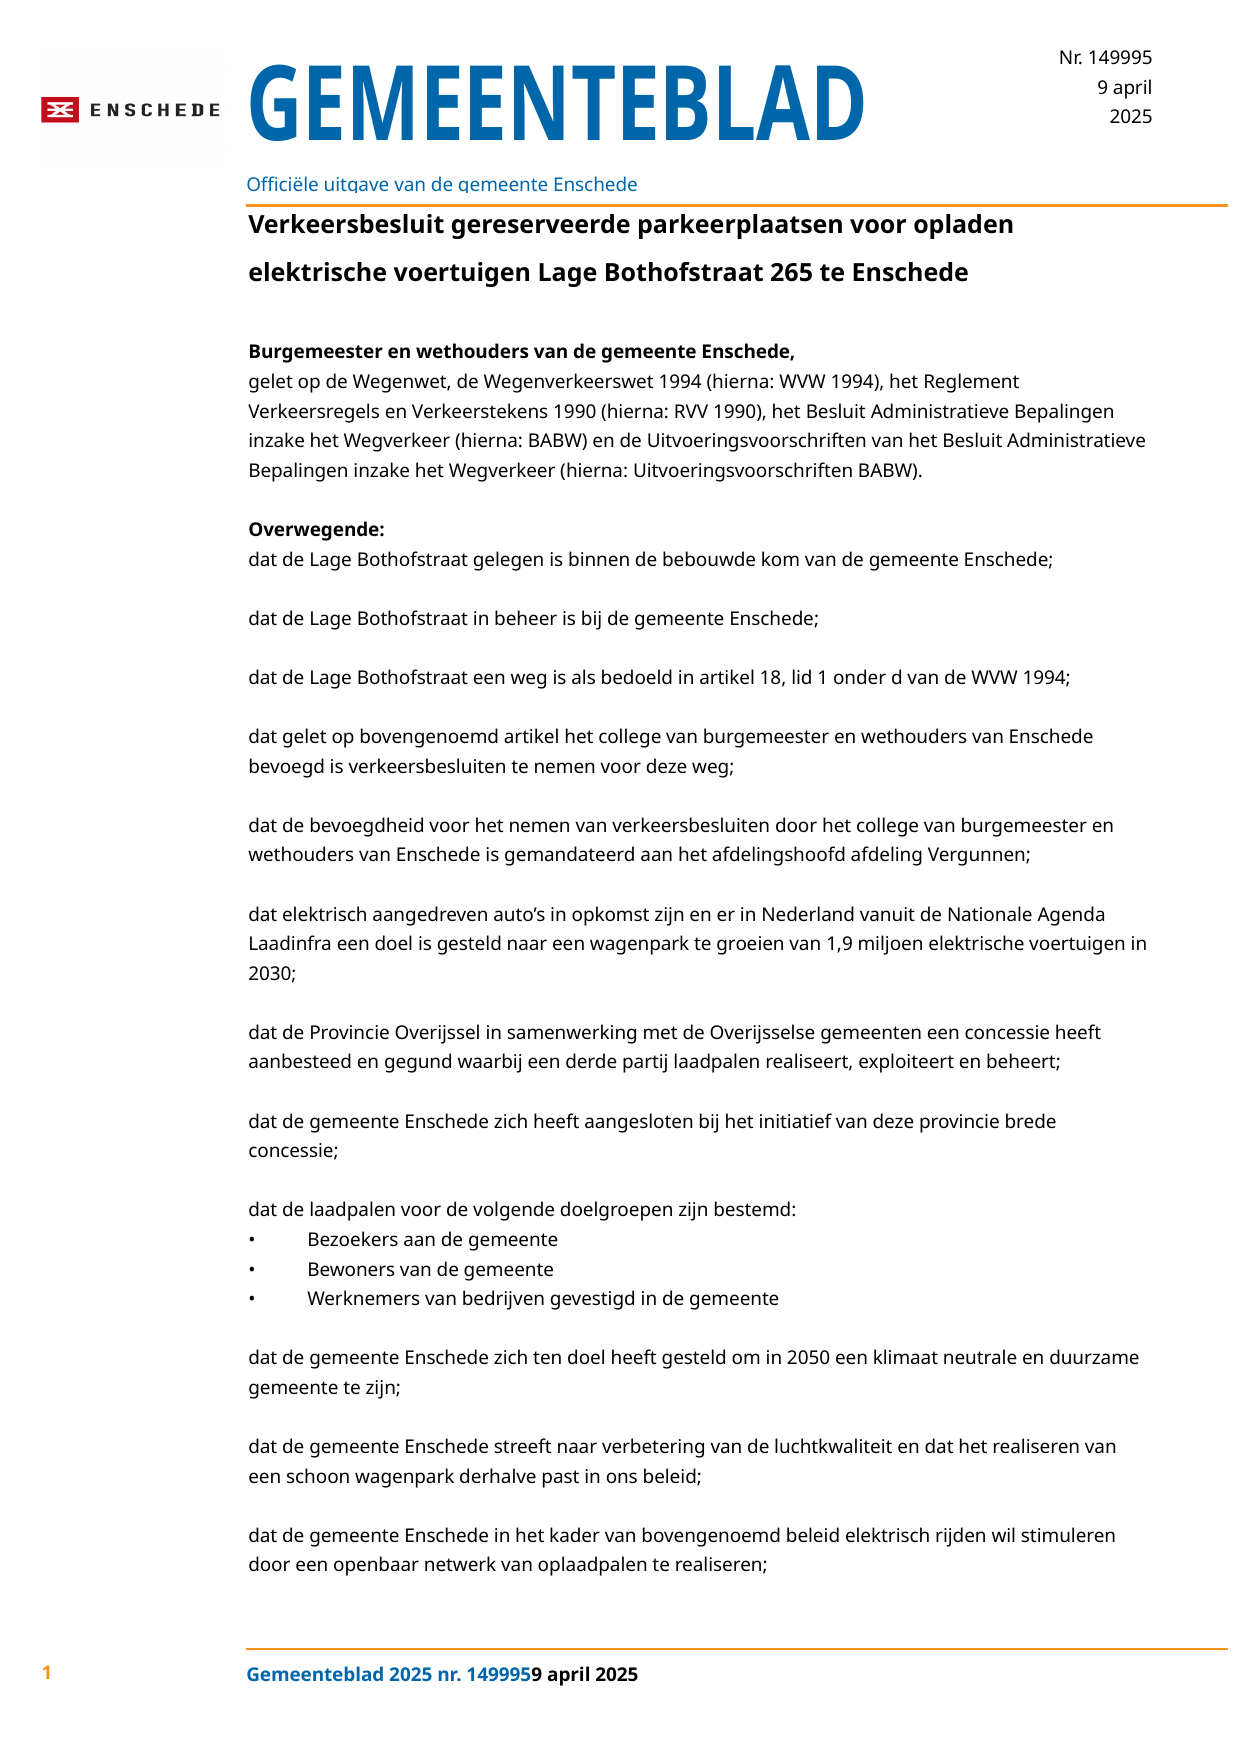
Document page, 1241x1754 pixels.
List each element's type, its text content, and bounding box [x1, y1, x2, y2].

text dat de gemeente Enschede in het kader van bovengenoemd beleid elektrisch rijden wil stimuleren door een openbaar netwerk van oplaadpalen te realiseren; [248, 1522, 1152, 1577]
list Werknemers van bedrijven gevestigd in de gemeente [248, 1285, 1152, 1311]
text dat de Provincie Overijssel in samenwerking met de Overijsselse gemeenten een concessie heeft aanbesteed en gegund waarbij een derde partij laadpalen realiseert, exploiteert en beheert; [248, 1019, 1152, 1074]
text dat de Lage Bothofstraat een weg is als bedoeld in artikel 18, lid 1 onder d van de WVW 1994; [248, 664, 1152, 690]
list Bezoekers aan de gemeente [248, 1226, 1152, 1252]
text Overwegende: [248, 516, 1152, 542]
text Verkeersbesluit gereserveerde parkeerplaatsen voor opladen elektrische voertuigen Lage Bothofstraat 265 te Enschede [248, 207, 1152, 288]
text dat de laadpalen voor de volgende doelgroepen zijn bestemd: [248, 1197, 1152, 1222]
text dat de gemeente Enschede zich heeft aangesloten bij het initiatief van deze provincie brede concessie; [248, 1108, 1152, 1163]
list Bewoners van de gemeente [248, 1256, 1152, 1281]
text dat de gemeente Enschede streeft naar verbetering van de luchtkwaliteit en dat het realiseren van een schoon wagenpark derhalve past in ons beleid; [248, 1433, 1152, 1488]
picture [41, 47, 231, 172]
text gelet op de Wegenwet, de Wegenverkeerswet 1994 (hierna: WVW 1994), het Reglement Verkeersregels en Verkeerstekens 1990 (hierna: RVV 1990), het Besluit Administratieve Bepalingen inzake het Wegverkeer (hierna: BABW) en de Uitvoeringsvoorschriften van het Besluit Administratieve Bepalingen inzake het Wegverkeer (hierna: Uitvoeringsvoorschriften BABW). [248, 368, 1152, 483]
text Burgemeester en wethouders van de gemeente Enschede, [248, 339, 1152, 364]
text dat de gemeente Enschede zich ten doel heeft gesteld om in 2050 een klimaat neutrale en duurzame gemeente te zijn; [248, 1344, 1152, 1400]
text dat elektrisch aangedreven auto’s in opkomst zijn en er in Nederland vanuit de Nationale Agenda Laadinfra een doel is gesteld naar een wagenpark te groeien van 1,9 miljoen elektrische voertuigen in 2030; [248, 901, 1152, 986]
text dat de bevoegdheid voor het nemen van verkeersbesluiten door het college van burgemeester en wethouders van Enschede is gemandateerd aan het afdelingshoofd afdeling Vergunnen; [248, 812, 1152, 867]
text dat de Lage Bothofstraat in beheer is bij de gemeente Enschede; [248, 605, 1152, 631]
text dat de Lage Bothofstraat gelegen is binnen de bebouwde kom van de gemeente Enschede; [248, 546, 1152, 571]
text dat gelet op bovengenoemd artikel het college van burgemeester en wethouders van Enschede bevoegd is verkeersbesluiten te nemen voor deze weg; [248, 723, 1152, 778]
